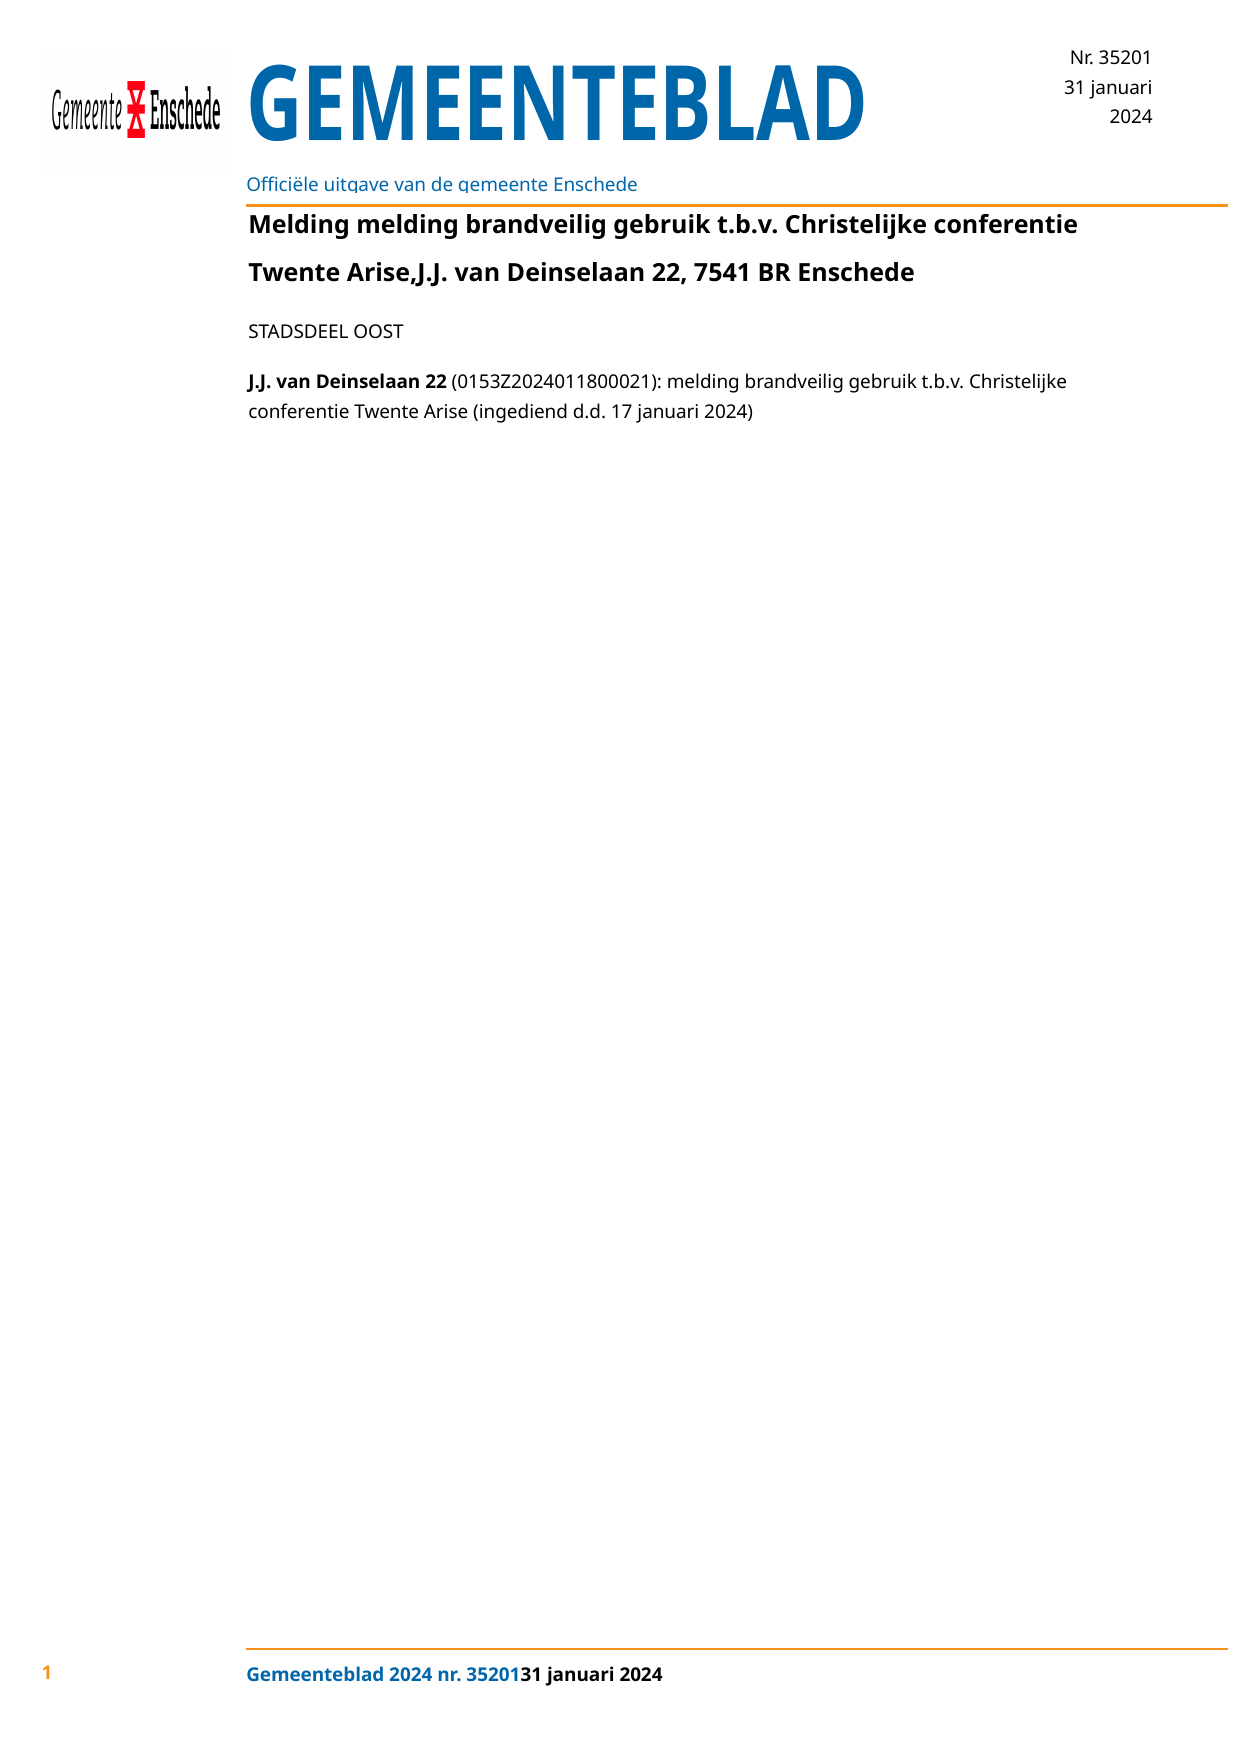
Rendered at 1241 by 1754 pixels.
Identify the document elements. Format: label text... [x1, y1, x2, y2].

text J.J. van Deinselaan 22 (0153Z2024011800021): melding brandveilig gebruik t.b.v. Christelijke conferentie Twente Arise (ingediend d.d. 17 januari 2024) [248, 368, 1152, 424]
text STADSDEEL OOST [248, 318, 1152, 344]
text Melding melding brandveilig gebruik t.b.v. Christelijke conferentie Twente Arise,J.J. van Deinselaan 22, 7541 BR Enschede [248, 207, 1152, 288]
picture [41, 47, 231, 172]
